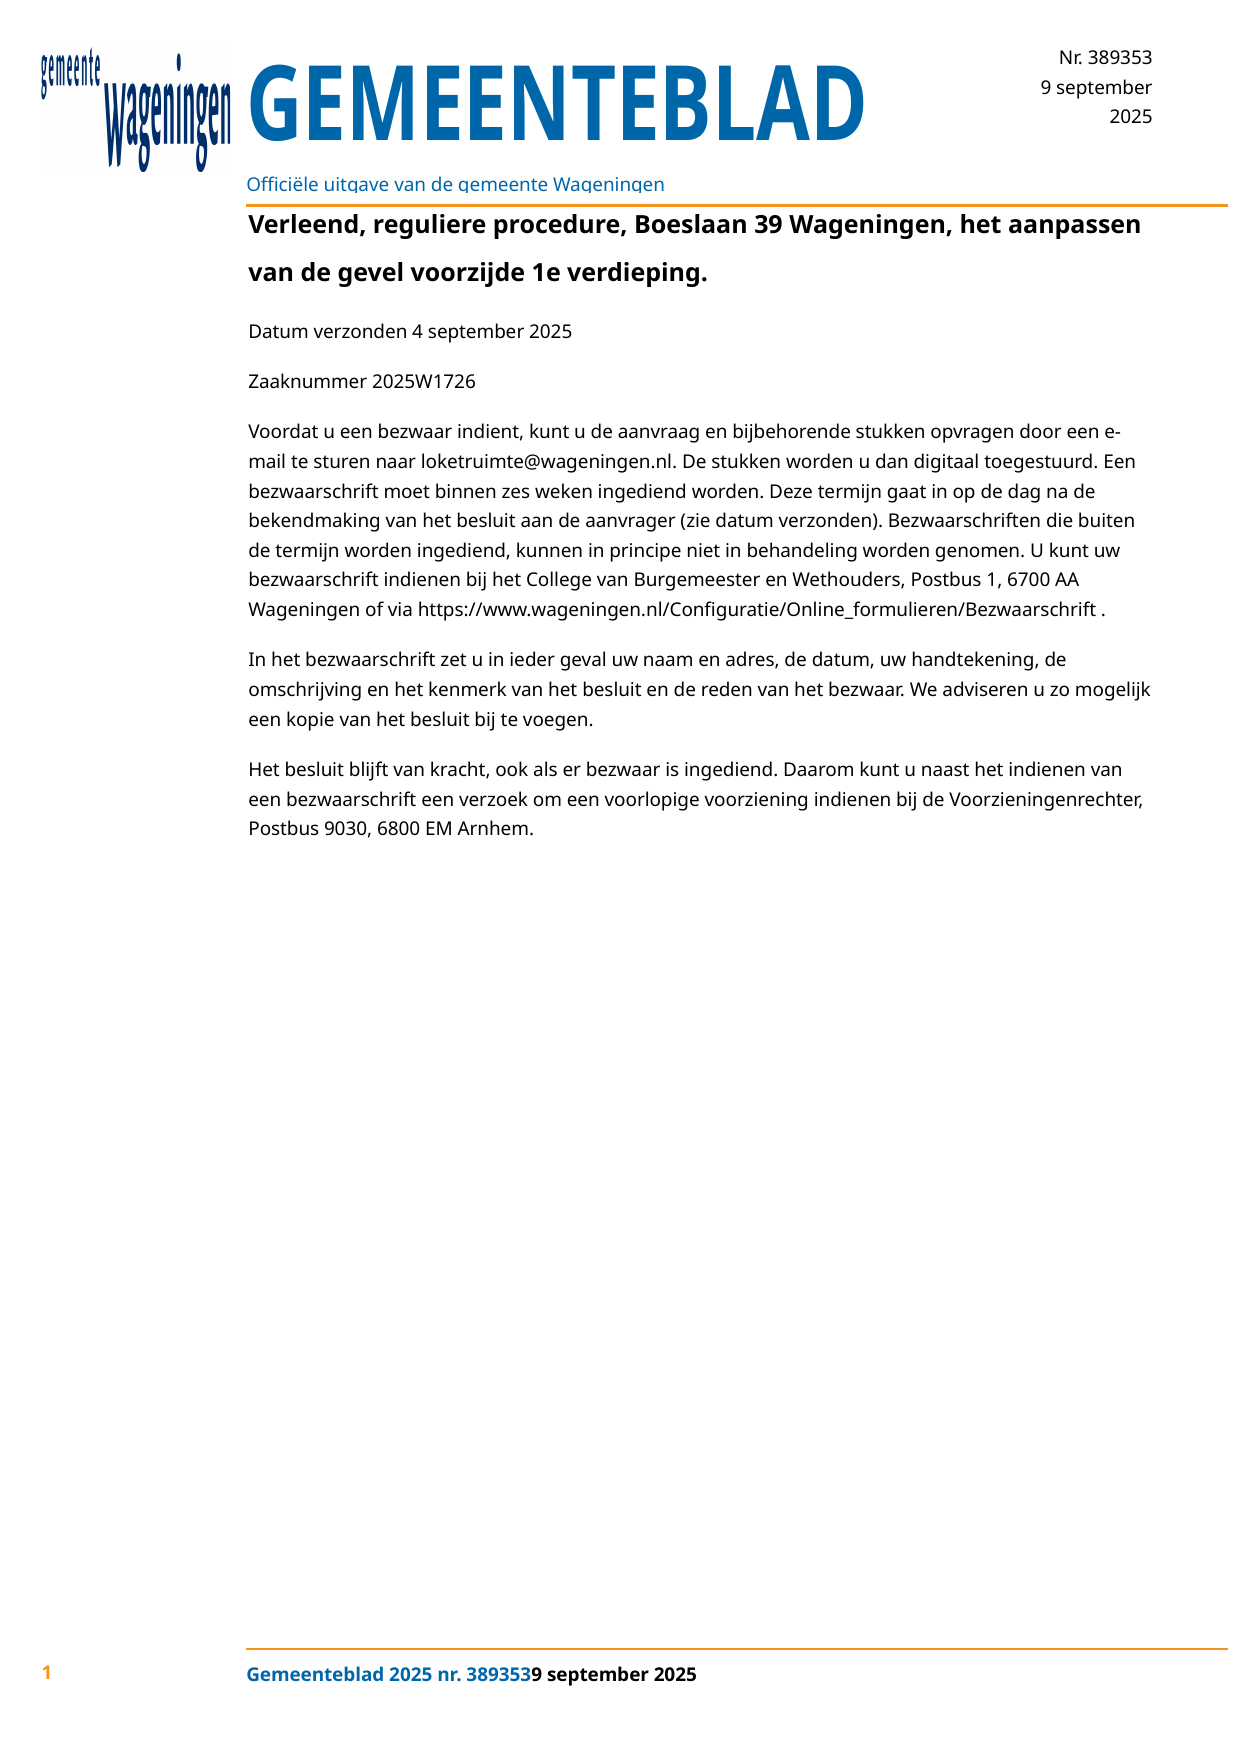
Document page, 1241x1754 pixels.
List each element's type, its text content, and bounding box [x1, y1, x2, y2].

text In het bezwaarschrift zet u in ieder geval uw naam en adres, de datum, uw handtekening, de omschrijving en het kenmerk van het besluit en de reden van het bezwaar. We adviseren u zo mogelijk een kopie van het besluit bij te voegen. [248, 647, 1152, 732]
text Datum verzonden 4 september 2025 [248, 318, 1152, 344]
picture [41, 47, 231, 172]
text Verleend, reguliere procedure, Boeslaan 39 Wageningen, het aanpassen van de gevel voorzijde 1e verdieping. [248, 207, 1152, 288]
text Voordat u een bezwaar indient, kunt u de aanvraag en bijbehorende stukken opvragen door een e-mail te sturen naar loketruimte@wageningen.nl. De stukken worden u dan digitaal toegestuurd. Een bezwaarschrift moet binnen zes weken ingediend worden. Deze termijn gaat in op de dag na de bekendmaking van het besluit aan de aanvrager (zie datum verzonden). Bezwaarschriften die buiten de termijn worden ingediend, kunnen in principe niet in behandeling worden genomen. U kunt uw bezwaarschrift indienen bij het College van Burgemeester en Wethouders, Postbus 1, 6700 AA Wageningen of via https://www.wageningen.nl/Configuratie/Online_formulieren/Bezwaarschrift . [248, 419, 1152, 622]
text Het besluit blijft van kracht, ook als er bezwaar is ingediend. Daarom kunt u naast het indienen van een bezwaarschrift een verzoek om een voorlopige voorziening indienen bij de Voorzieningenrechter, Postbus 9030, 6800 EM Arnhem. [248, 756, 1152, 841]
text Zaaknummer 2025W1726 [248, 368, 1152, 394]
